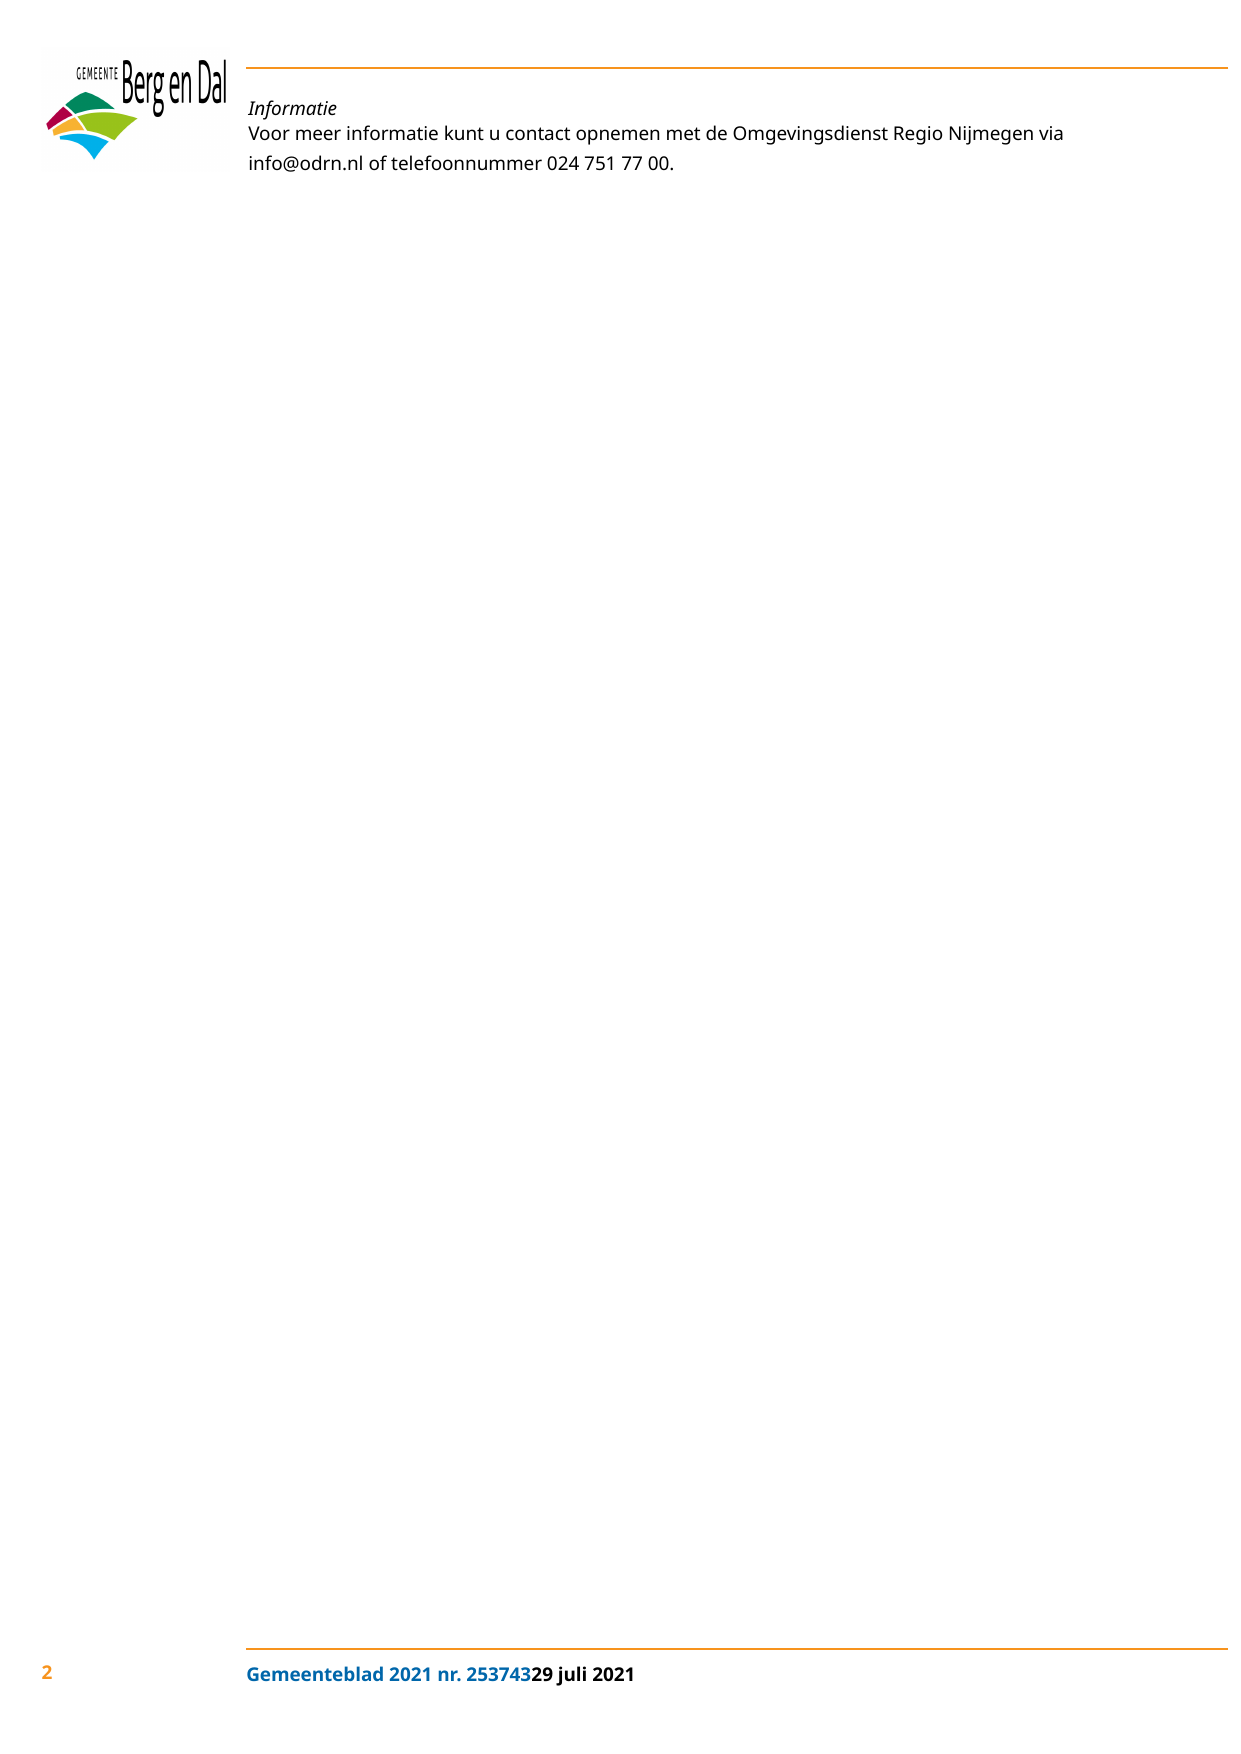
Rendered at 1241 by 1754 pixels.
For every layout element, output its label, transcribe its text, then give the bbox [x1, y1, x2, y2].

text Voor meer informatie kunt u contact opnemen met de Omgevingsdienst Regio Nijmegen via info@odrn.nl of telefoonnummer 024 751 77 00. [248, 121, 1152, 176]
text Informatie [248, 95, 1152, 121]
picture [41, 47, 231, 172]
